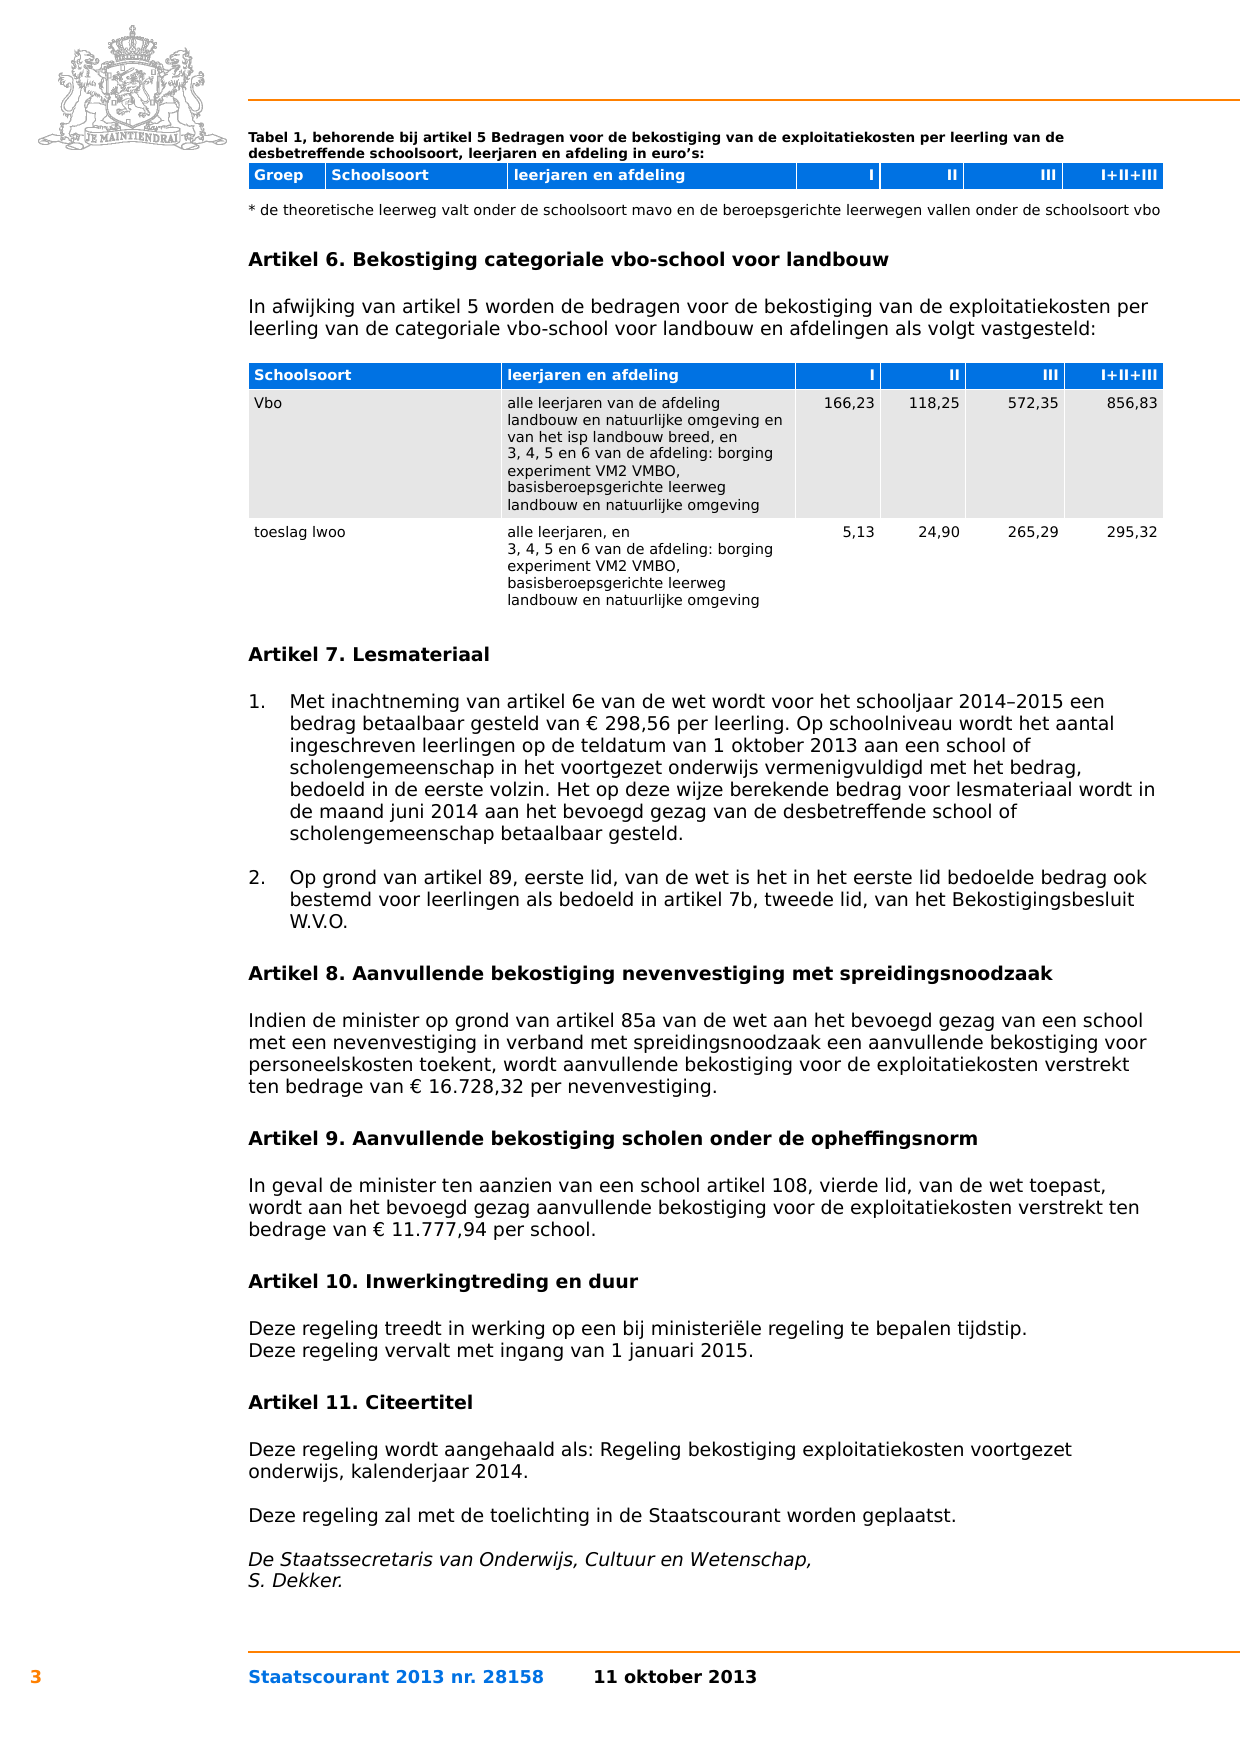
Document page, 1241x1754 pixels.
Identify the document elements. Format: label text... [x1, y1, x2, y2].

table_header Schoolsoort [249, 363, 501, 389]
text 2. Op grond van artikel 89, eerste lid, van de wet is het in het eerste lid bedoelde bedrag ook bestemd voor leerlingen als bedoeld in artikel 7b, tweede lid, van het Bekostigingsbesluit W.V.O. [248, 867, 1163, 933]
table_cell alle leerjaren van de afdeling landbouw en natuurlijke omgeving en van het isp landbouw breed, en 3, 4, 5 en 6 van de afdeling: borging experiment VM2 VMBO, basisberoepsgerichte leerweg landbouw en natuurlijke omgeving [502, 390, 795, 518]
table_header I+II+III [1065, 363, 1163, 389]
subtitle Artikel 8. Aanvullende bekostiging nevenvestiging met spreidingsnoodzaak [248, 963, 1163, 985]
text De Staatssecretaris van Onderwijs, Cultuur en Wetenschap, S. Dekker. [248, 1548, 1163, 1592]
table_cell 265,29 [966, 519, 1064, 613]
text 1. Met inachtneming van artikel 6e van de wet wordt voor het schooljaar 2014–2015 een bedrag betaalbaar gesteld van € 298,56 per leerling. Op schoolniveau wordt het aantal ingeschreven leerlingen op de teldatum van 1 oktober 2013 aan een school of scholengemeenschap in het voortgezet onderwijs vermenigvuldigd met het bedrag, bedoeld in de eerste volzin. Het op deze wijze berekende bedrag voor lesmateriaal wordt in de maand juni 2014 aan het bevoegd gezag van de desbetreffende school of scholengemeenschap betaalbaar gesteld. [248, 691, 1163, 845]
table_cell II [881, 163, 963, 189]
table_cell I [797, 163, 879, 189]
table_cell Schoolsoort [326, 163, 507, 189]
table_cell Vbo [249, 390, 501, 518]
subtitle Artikel 7. Lesmateriaal [248, 644, 1163, 666]
table_cell toeslag lwoo [249, 519, 501, 613]
table_cell 572,35 [966, 390, 1064, 518]
subtitle Artikel 6. Bekostiging categoriale vbo-school voor landbouw [248, 248, 1163, 271]
table_header II [881, 363, 965, 389]
text Deze regeling vervalt met ingang van 1 januari 2015. [248, 1340, 1163, 1362]
table_cell alle leerjaren, en 3, 4, 5 en 6 van de afdeling: borging experiment VM2 VMBO, basisberoepsgerichte leerweg landbouw en natuurlijke omgeving [502, 519, 795, 613]
subtitle Artikel 9. Aanvullende bekostiging scholen onder de opheffingsnorm [248, 1128, 1163, 1150]
subtitle Artikel 10. Inwerkingtreding en duur [248, 1271, 1163, 1293]
table_cell 856,83 [1065, 390, 1163, 518]
text Indien de minister op grond van artikel 85a van de wet aan het bevoegd gezag van een school met een nevenvestiging in verband met spreidingsnoodzaak een aanvullende bekostiging voor personeelskosten toekent, wordt aanvullende bekostiging voor de exploitatiekosten verstrekt ten bedrage van € 16.728,32 per nevenvestiging. [248, 1010, 1163, 1098]
text Deze regeling zal met de toelichting in de Staatscourant worden geplaatst. [248, 1504, 1163, 1527]
table_cell 118,25 [881, 390, 965, 518]
table_cell 24,90 [881, 519, 965, 613]
text Deze regeling wordt aangehaald als: Regeling bekostiging exploitatiekosten voortgezet onderwijs, kalenderjaar 2014. [248, 1439, 1163, 1483]
picture [38, 25, 227, 150]
table_cell leerjaren en afdeling [508, 163, 796, 189]
table_cell * de theoretische leerweg valt onder de schoolsoort mavo en de beroepsgerichte leerwegen vallen onder de schoolsoort vbo [248, 190, 1163, 218]
table_header leerjaren en afdeling [502, 363, 795, 389]
table_header III [966, 363, 1064, 389]
text In geval de minister ten aanzien van een school artikel 108, vierde lid, van de wet toepast, wordt aan het bevoegd gezag aanvullende bekostiging voor de exploitatiekosten verstrekt ten bedrage van € 11.777,94 per school. [248, 1175, 1163, 1241]
table_cell III [964, 163, 1062, 189]
text In afwijking van artikel 5 worden de bedragen voor de bekostiging van de exploitatiekosten per leerling van de categoriale vbo-school voor landbouw en afdelingen als volgt vastgesteld: [248, 296, 1163, 339]
table_cell 295,32 [1065, 519, 1163, 613]
text Deze regeling treedt in werking op een bij ministeriële regeling te bepalen tijdstip. [248, 1318, 1163, 1340]
table_cell 166,23 [796, 390, 880, 518]
table_cell Groep [249, 163, 325, 189]
table_cell 5,13 [796, 519, 880, 613]
table_header Tabel 1, behorende bij artikel 5 Bedragen voor de bekostiging van de exploitatiekosten per leerling van de desbetreffende schoolsoort, leerjaren en afdeling in euro’s: [248, 130, 1163, 161]
table_header I [796, 363, 880, 389]
table_cell I+II+III [1063, 163, 1163, 189]
subtitle Artikel 11. Citeertitel [248, 1392, 1163, 1414]
